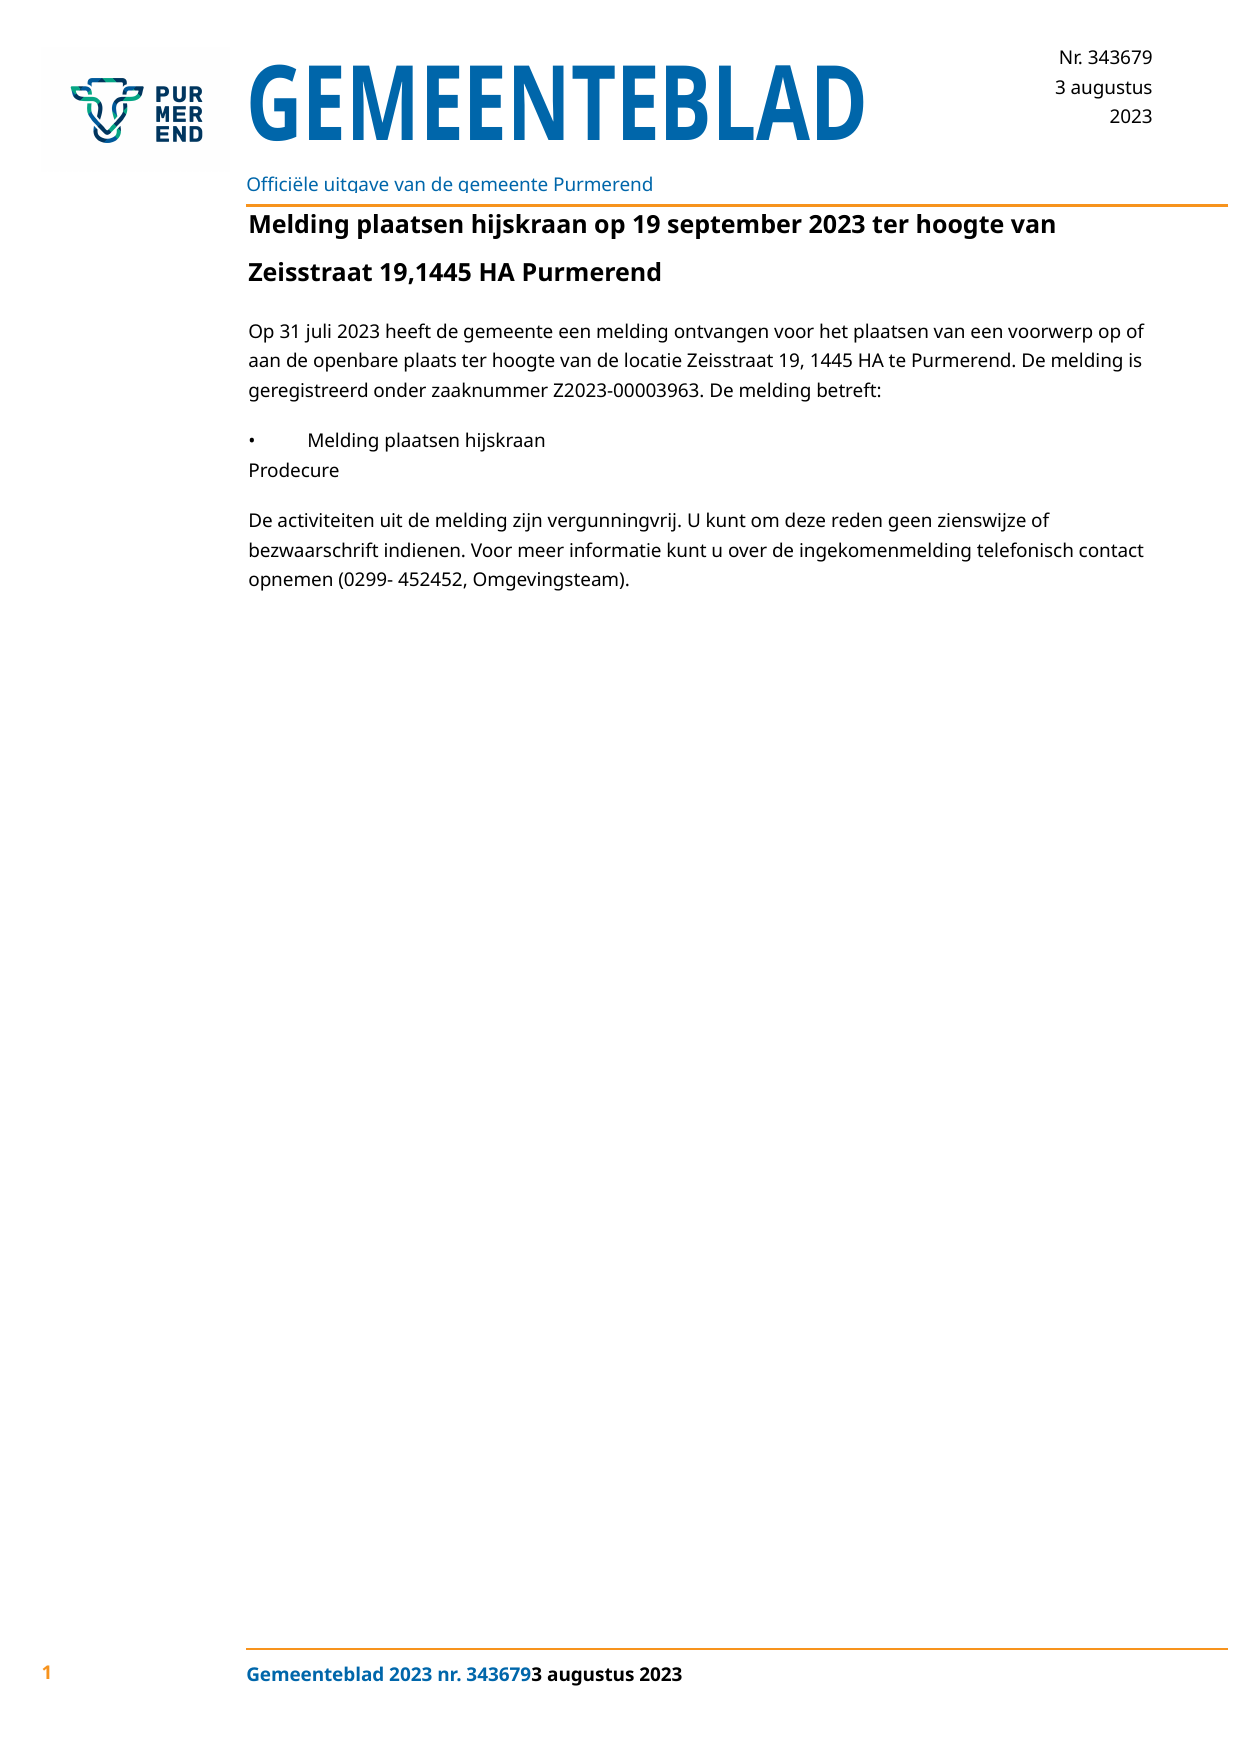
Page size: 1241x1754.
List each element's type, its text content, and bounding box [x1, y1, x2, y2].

picture [41, 47, 231, 172]
text Melding plaatsen hijskraan op 19 september 2023 ter hoogte van Zeisstraat 19,1445 HA Purmerend [248, 207, 1152, 288]
text De activiteiten uit de melding zijn vergunningvrij. U kunt om deze reden geen zienswijze of bezwaarschrift indienen. Voor meer informatie kunt u over de ingekomenmelding telefonisch contact opnemen (0299- 452452, Omgevingsteam). [248, 507, 1152, 592]
text Op 31 juli 2023 heeft de gemeente een melding ontvangen voor het plaatsen van een voorwerp op of aan de openbare plaats ter hoogte van de locatie Zeisstraat 19, 1445 HA te Purmerend. De melding is geregistreerd onder zaaknummer Z2023-00003963. De melding betreft: [248, 318, 1152, 403]
text Prodecure [248, 457, 1152, 483]
list Melding plaatsen hijskraan [248, 427, 1152, 453]
